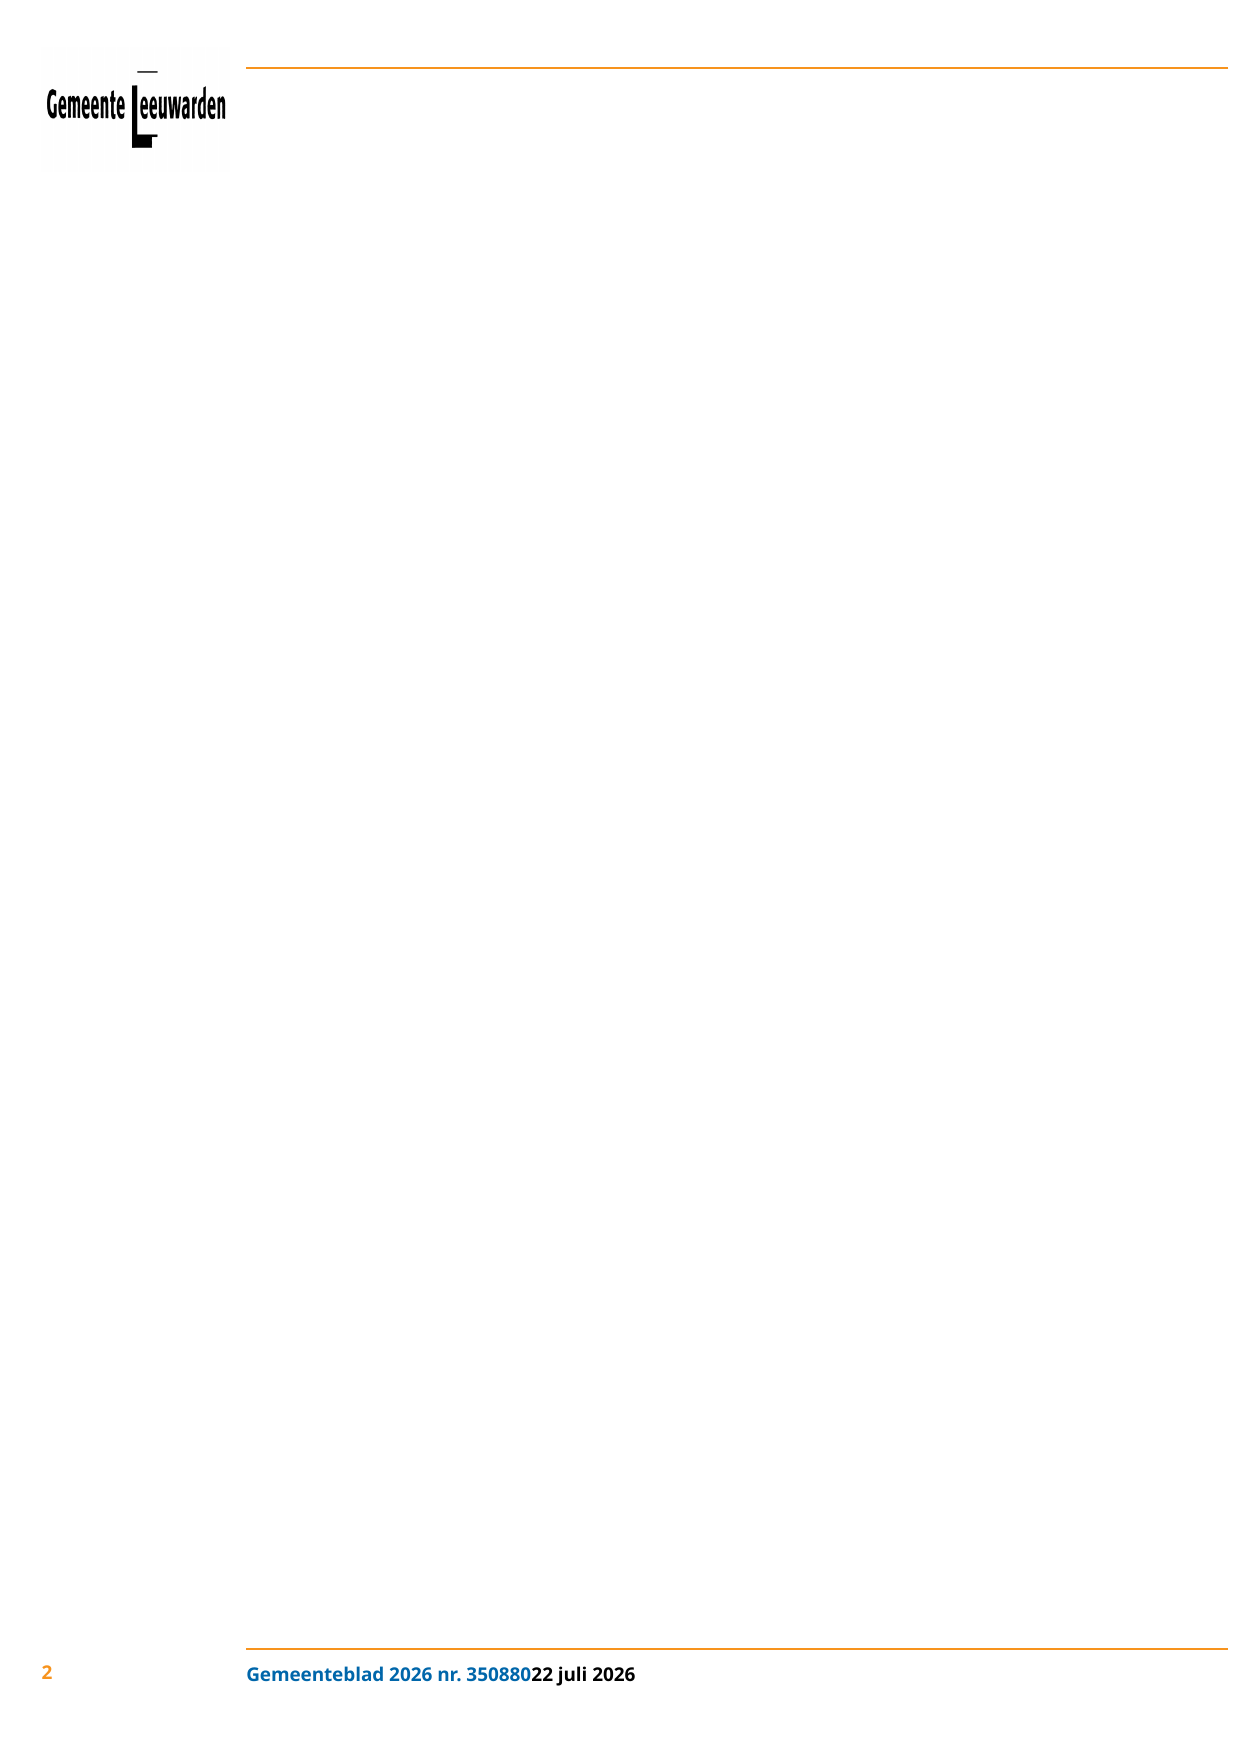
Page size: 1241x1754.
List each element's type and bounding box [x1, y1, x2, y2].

picture [41, 47, 231, 172]
